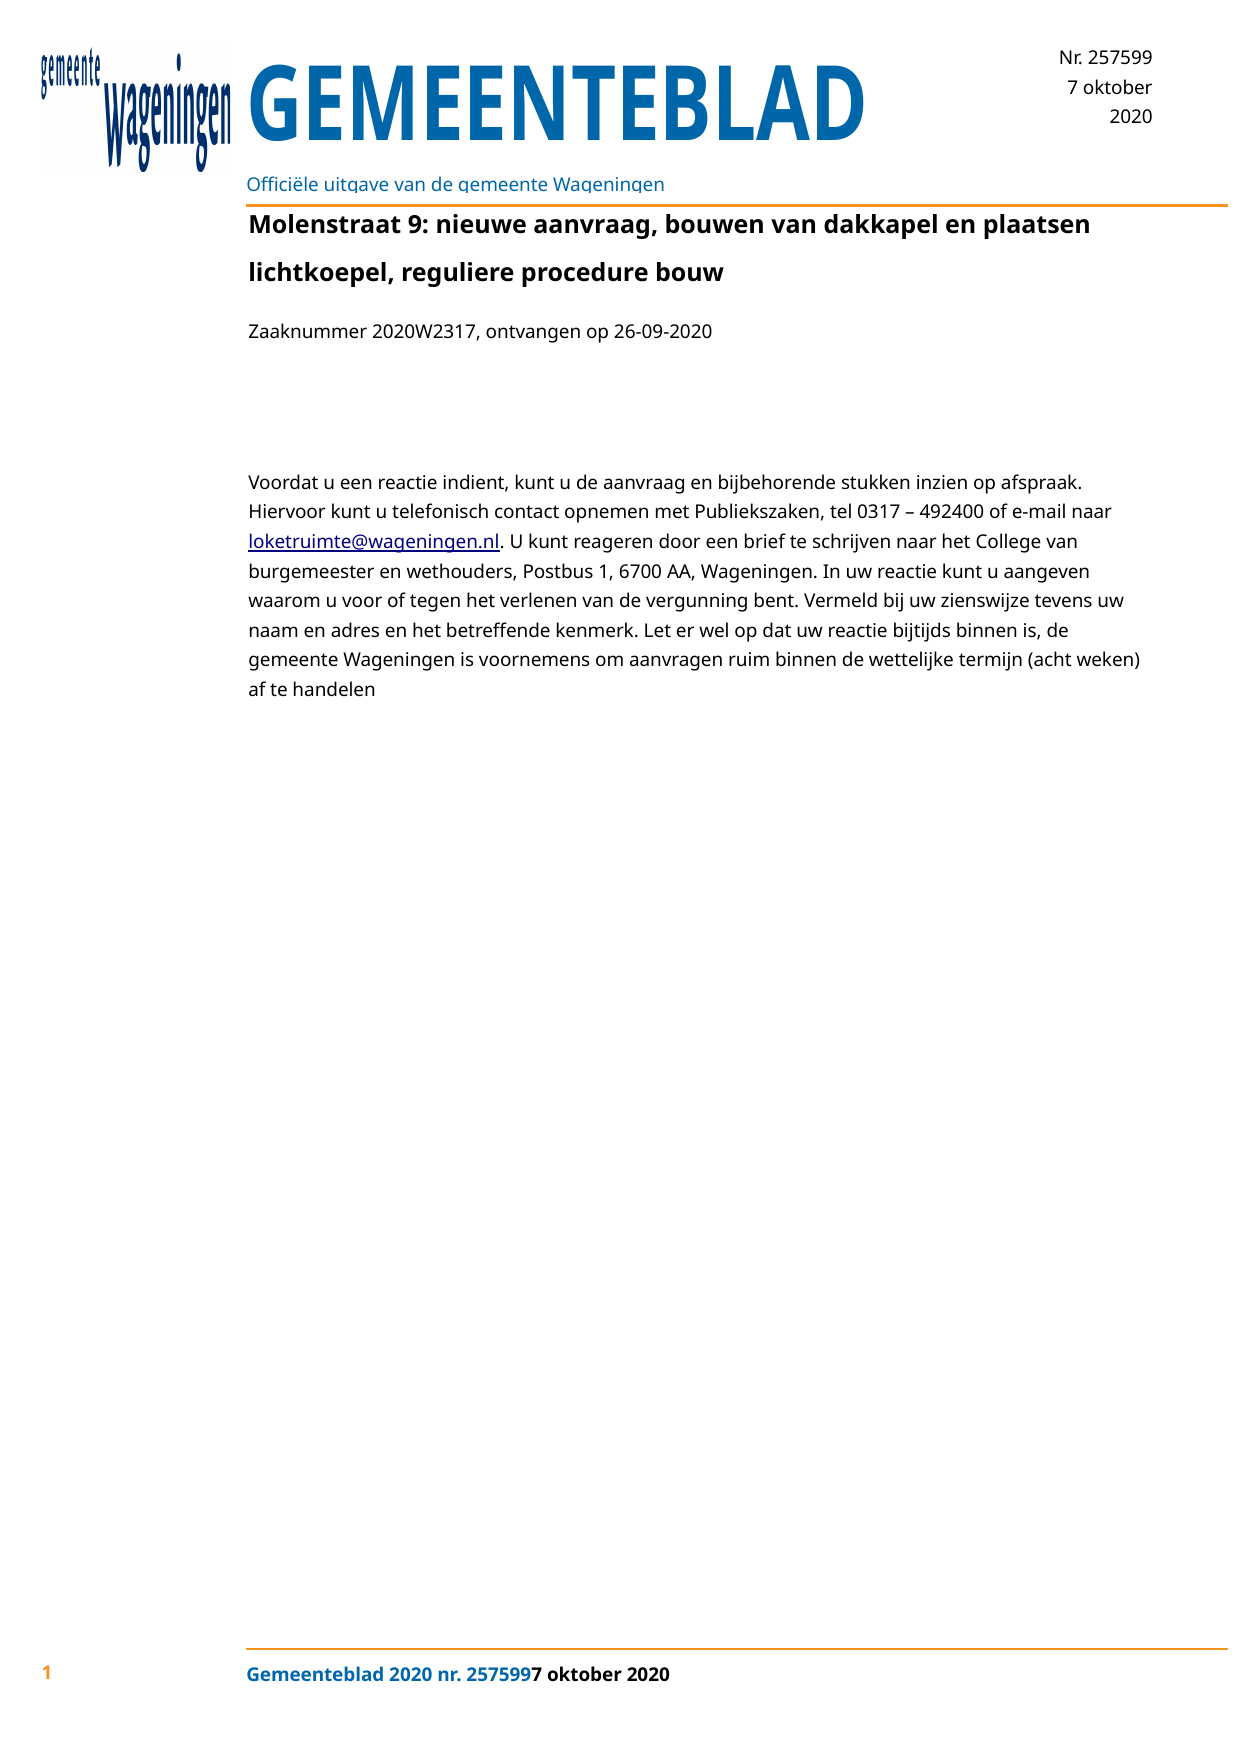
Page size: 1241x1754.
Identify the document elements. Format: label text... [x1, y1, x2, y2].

picture [41, 47, 231, 172]
text Molenstraat 9: nieuwe aanvraag, bouwen van dakkapel en plaatsen lichtkoepel, reguliere procedure bouw [248, 207, 1152, 288]
text Zaaknummer 2020W2317, ontvangen op 26-09-2020 [248, 318, 1152, 344]
text Voordat u een reactie indient, kunt u de aanvraag en bijbehorende stukken inzien op afspraak. Hiervoor kunt u telefonisch contact opnemen met Publiekszaken, tel 0317 – 492400 of e-mail naar loketruimte@wageningen.nl. U kunt reageren door een brief te schrijven naar het College van burgemeester en wethouders, Postbus 1, 6700 AA, Wageningen. In uw reactie kunt u aangeven waarom u voor of tegen het verlenen van de vergunning bent. Vermeld bij uw zienswijze tevens uw naam en adres en het betreffende kenmerk. Let er wel op dat uw reactie bijtijds binnen is, de gemeente Wageningen is voornemens om aanvragen ruim binnen de wettelijke termijn (acht weken) af te handelen [248, 469, 1152, 702]
